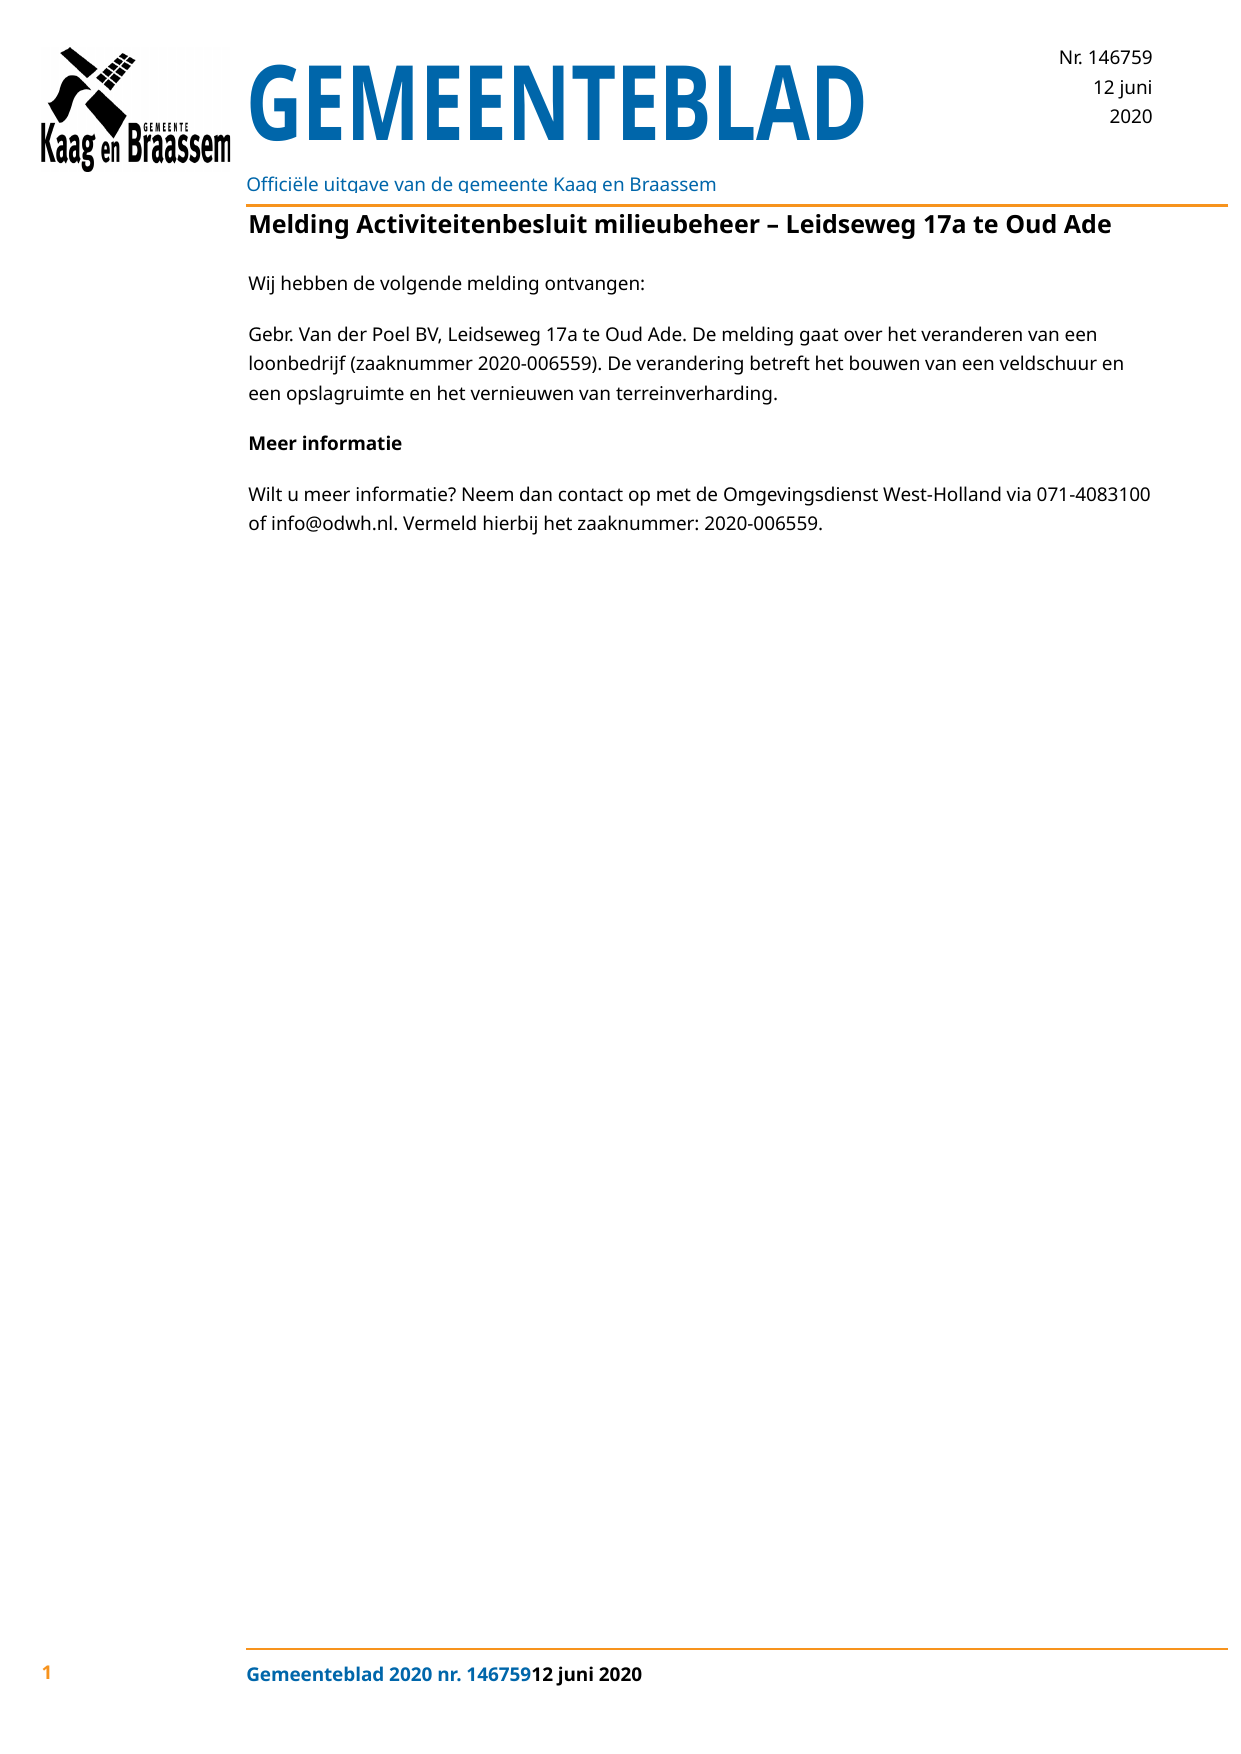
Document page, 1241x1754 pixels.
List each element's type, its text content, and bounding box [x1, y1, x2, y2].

text Wij hebben de volgende melding ontvangen: [248, 270, 1152, 296]
text Wilt u meer informatie? Neem dan contact op met de Omgevingsdienst West-Holland via 071‑4083100 of info@odwh.nl. Vermeld hierbij het zaaknummer: 2020-006559. [248, 481, 1152, 536]
picture [41, 47, 231, 172]
text Meer informatie [248, 430, 1152, 456]
text Melding Activiteitenbesluit milieubeheer – Leidseweg 17a te Oud Ade [248, 207, 1152, 241]
text Gebr. Van der Poel BV, Leidseweg 17a te Oud Ade. De melding gaat over het veranderen van een loonbedrijf (zaaknummer 2020-006559). De verandering betreft het bouwen van een veldschuur en een opslagruimte en het vernieuwen van terreinverharding. [248, 321, 1152, 406]
